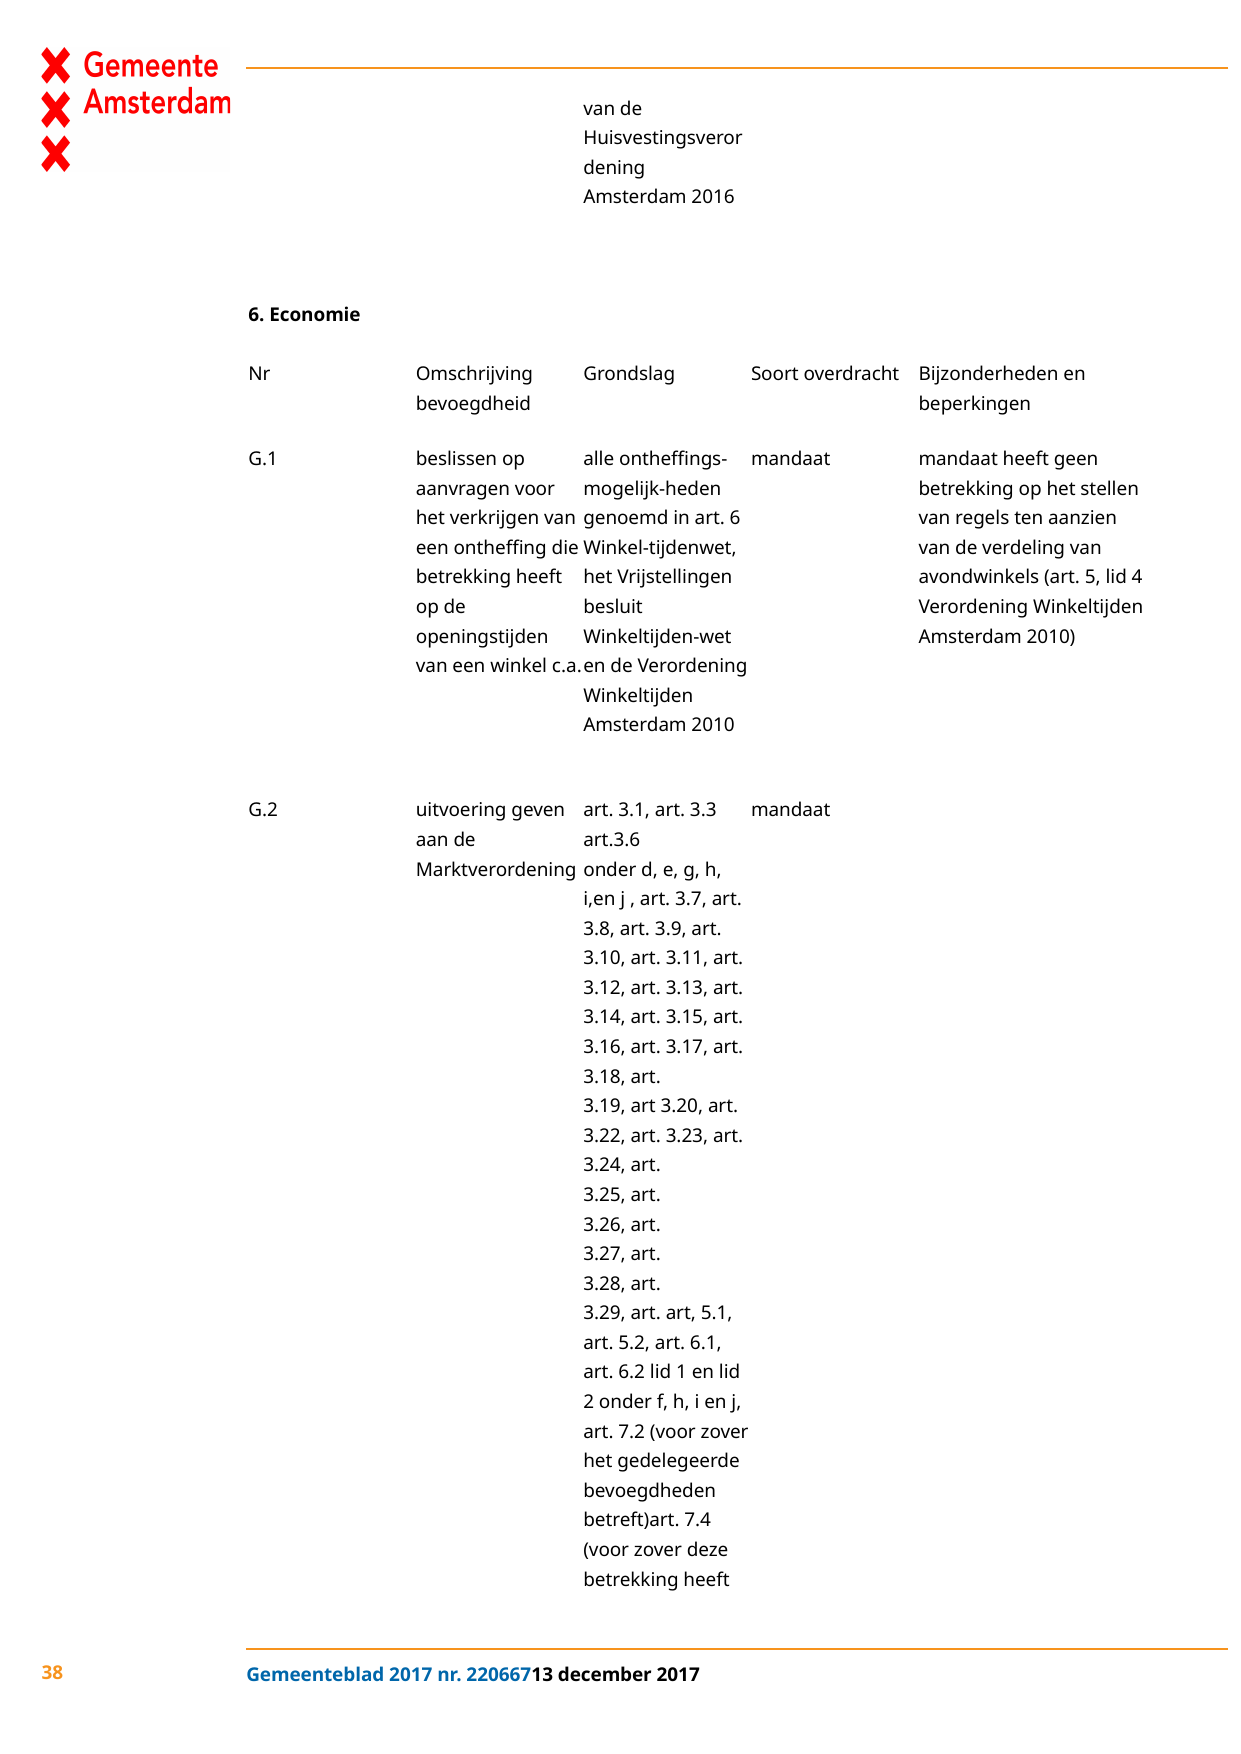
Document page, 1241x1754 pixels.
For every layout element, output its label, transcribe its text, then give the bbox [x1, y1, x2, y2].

table_header Grondslag [583, 361, 751, 416]
table_cell [248, 95, 416, 239]
table_header Soort overdracht [751, 361, 918, 416]
table_cell G.1 [248, 416, 416, 767]
table_cell art. 3.1, art. 3.3 art.3.6 onder d, e, g, h, i,en j , art. 3.7, art. 3.8, art. 3.9, art. 3.10, art. 3.11, art. 3.12, art. 3.13, art. 3.14, art. 3.15, art. 3.16, art. 3.17, art. 3.18, art. 3.19, art 3.20, art. 3.22, art. 3.23, art. 3.24, art. 3.25, art. 3.26, art. 3.27, art. 3.28, art. 3.29, art. art, 5.1, art. 5.2, art. 6.1, art. 6.2 lid 1 en lid 2 onder f, h, i en j, art. 7.2 (voor zover het gedelegeerde bevoegdheden betreft)art. 7.4 (voor zover deze betrekking heeft [583, 767, 751, 1591]
table_cell G.2 [248, 767, 416, 1591]
table_cell alle ontheffings-mogelijk-heden genoemd in art. 6 Winkel-tijdenwet, het Vrijstellingen besluit Winkeltijden-wet en de Verordening Winkeltijden Amsterdam 2010 [583, 416, 751, 767]
table_cell [918, 95, 1152, 239]
table_cell mandaat [751, 767, 918, 1591]
table_header Nr [248, 361, 416, 416]
table_cell [416, 95, 583, 239]
table_cell van de Huisvestingsverordening Amsterdam 2016 [583, 95, 751, 239]
table_cell [918, 767, 1152, 1591]
table_cell uitvoering geven aan de Marktverordening [416, 767, 583, 1591]
table_cell mandaat heeft geen betrekking op het stellen van regels ten aanzien van de verdeling van avondwinkels (art. 5, lid 4 Verordening Winkeltijden Amsterdam 2010) [918, 416, 1152, 767]
table_header Bijzonderheden en beperkingen [918, 361, 1152, 416]
table_header Omschrijving bevoegdheid [416, 361, 583, 416]
table_cell [751, 95, 918, 239]
text 6. Economie [248, 301, 1152, 327]
table_cell mandaat [751, 416, 918, 767]
table_cell beslissen op aanvragen voor het verkrijgen van een ontheffing die betrekking heeft op de openingstijden van een winkel c.a. [416, 416, 583, 767]
picture [41, 47, 231, 172]
